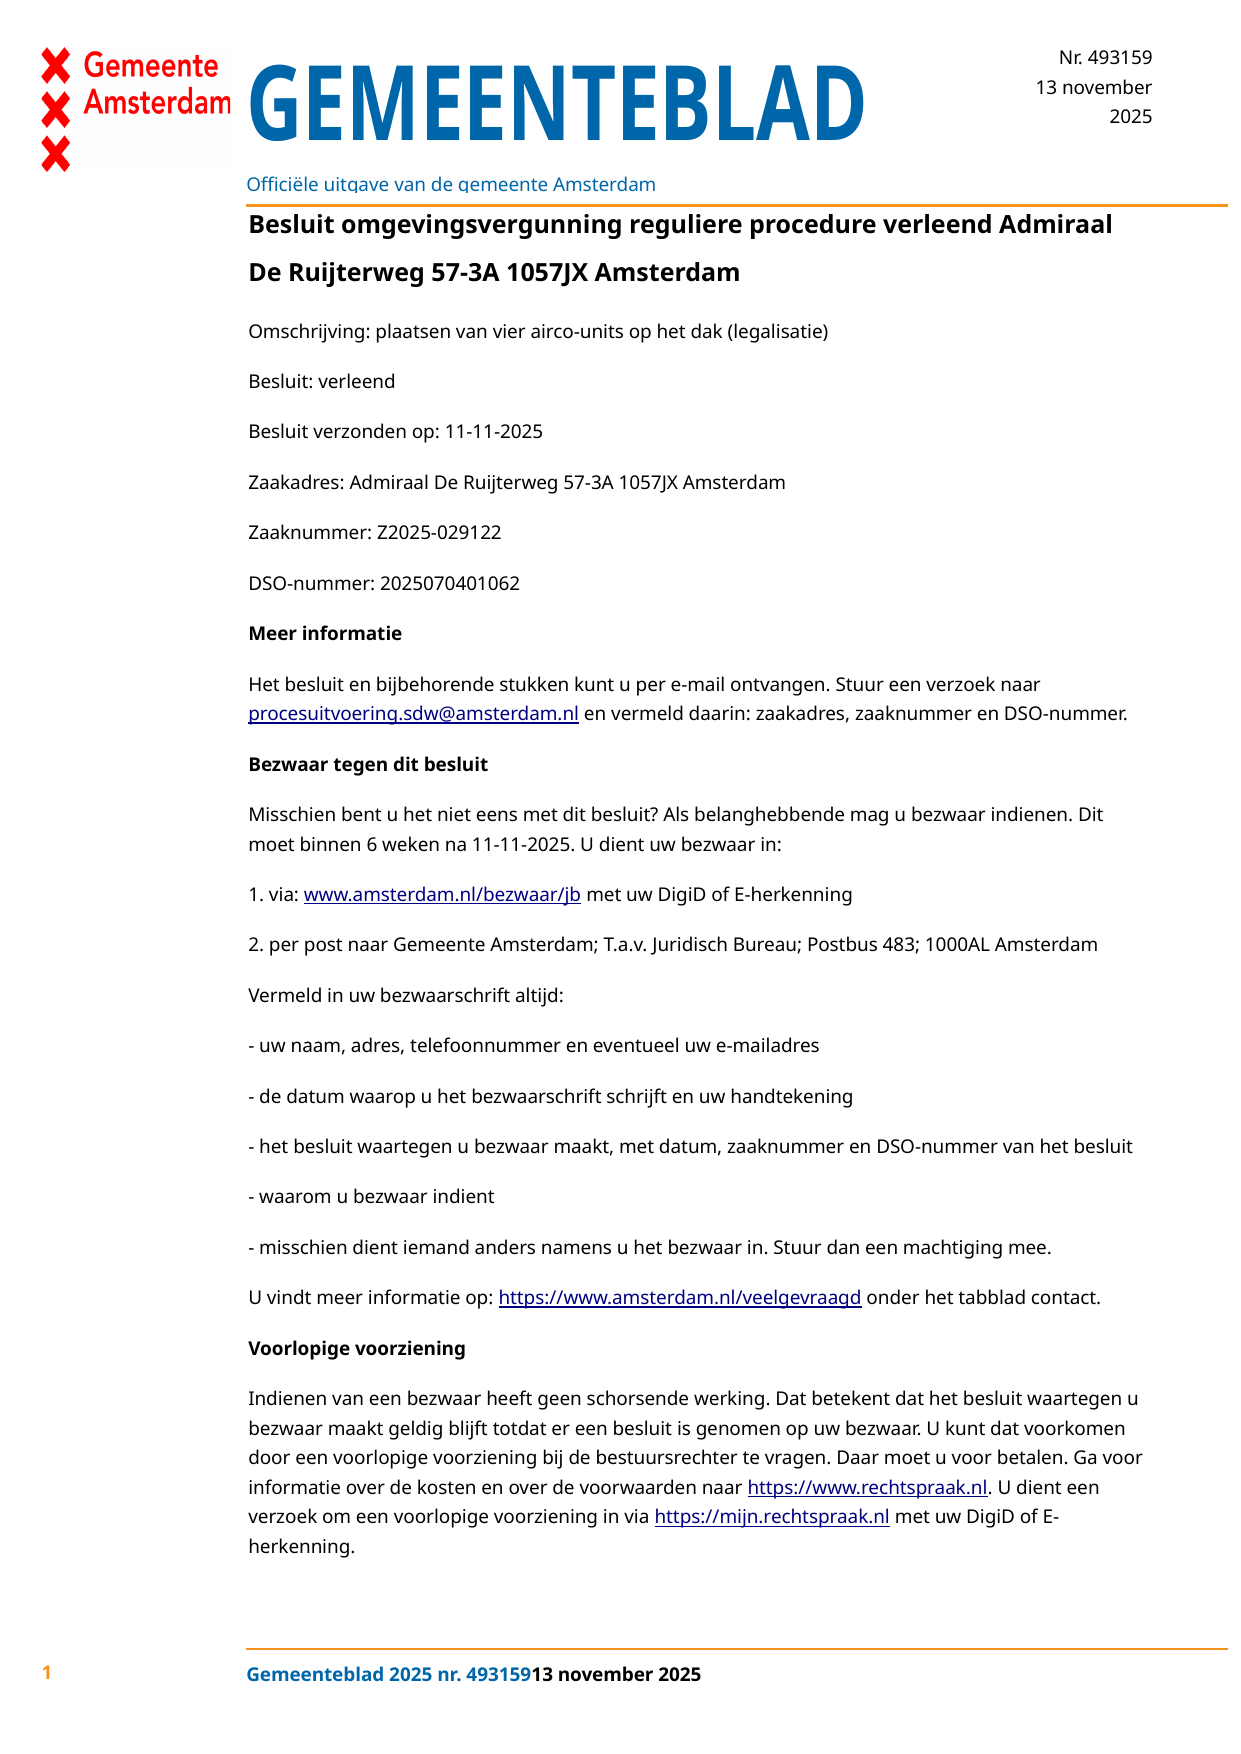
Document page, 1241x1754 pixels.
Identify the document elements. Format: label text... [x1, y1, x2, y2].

text Indienen van een bezwaar heeft geen schorsende werking. Dat betekent dat het besluit waartegen u bezwaar maakt geldig blijft totdat er een besluit is genomen op uw bezwaar. U kunt dat voorkomen door een voorlopige voorziening bij de bestuursrechter te vragen. Daar moet u voor betalen. Ga voor informatie over de kosten en over de voorwaarden naar https://www.rechtspraak.nl. U dient een verzoek om een voorlopige voorziening in via https://mijn.rechtspraak.nl met uw DigiD of E-herkenning. [248, 1385, 1152, 1559]
text Besluit verzonden op: 11-11-2025 [248, 419, 1152, 444]
text - de datum waarop u het bezwaarschrift schrijft en uw handtekening [248, 1083, 1152, 1109]
text DSO-nummer: 2025070401062 [248, 570, 1152, 596]
text Misschien bent u het niet eens met dit besluit? Als belanghebbende mag u bezwaar indienen. Dit moet binnen 6 weken na 11-11-2025. U dient uw bezwaar in: [248, 801, 1152, 857]
text - misschien dient iemand anders namens u het bezwaar in. Stuur dan een machtiging mee. [248, 1234, 1152, 1260]
text - waarom u bezwaar indient [248, 1184, 1152, 1209]
text Omschrijving: plaatsen van vier airco-units op het dak (legalisatie) [248, 318, 1152, 344]
text Meer informatie [248, 620, 1152, 646]
text Bezwaar tegen dit besluit [248, 751, 1152, 777]
text - uw naam, adres, telefoonnummer en eventueel uw e-mailadres [248, 1032, 1152, 1058]
text - het besluit waartegen u bezwaar maakt, met datum, zaaknummer en DSO-nummer van het besluit [248, 1133, 1152, 1159]
picture [41, 47, 231, 172]
text 1. via: www.amsterdam.nl/bezwaar/jb met uw DigiD of E-herkenning [248, 881, 1152, 907]
text Zaakadres: Admiraal De Ruijterweg 57-3A 1057JX Amsterdam [248, 469, 1152, 495]
text Besluit: verleend [248, 368, 1152, 394]
text 2. per post naar Gemeente Amsterdam; T.a.v. Juridisch Bureau; Postbus 483; 1000AL Amsterdam [248, 932, 1152, 957]
text Voorlopige voorziening [248, 1335, 1152, 1361]
text Het besluit en bijbehorende stukken kunt u per e-mail ontvangen. Stuur een verzoek naar procesuitvoering.sdw@amsterdam.nl en vermeld daarin: zaakadres, zaaknummer en DSO-nummer. [248, 671, 1152, 726]
text Besluit omgevingsvergunning reguliere procedure verleend Admiraal De Ruijterweg 57-3A 1057JX Amsterdam [248, 207, 1152, 288]
text U vindt meer informatie op: https://www.amsterdam.nl/veelgevraagd onder het tabblad contact. [248, 1284, 1152, 1310]
text Zaaknummer: Z2025-029122 [248, 519, 1152, 545]
text Vermeld in uw bezwaarschrift altijd: [248, 982, 1152, 1008]
